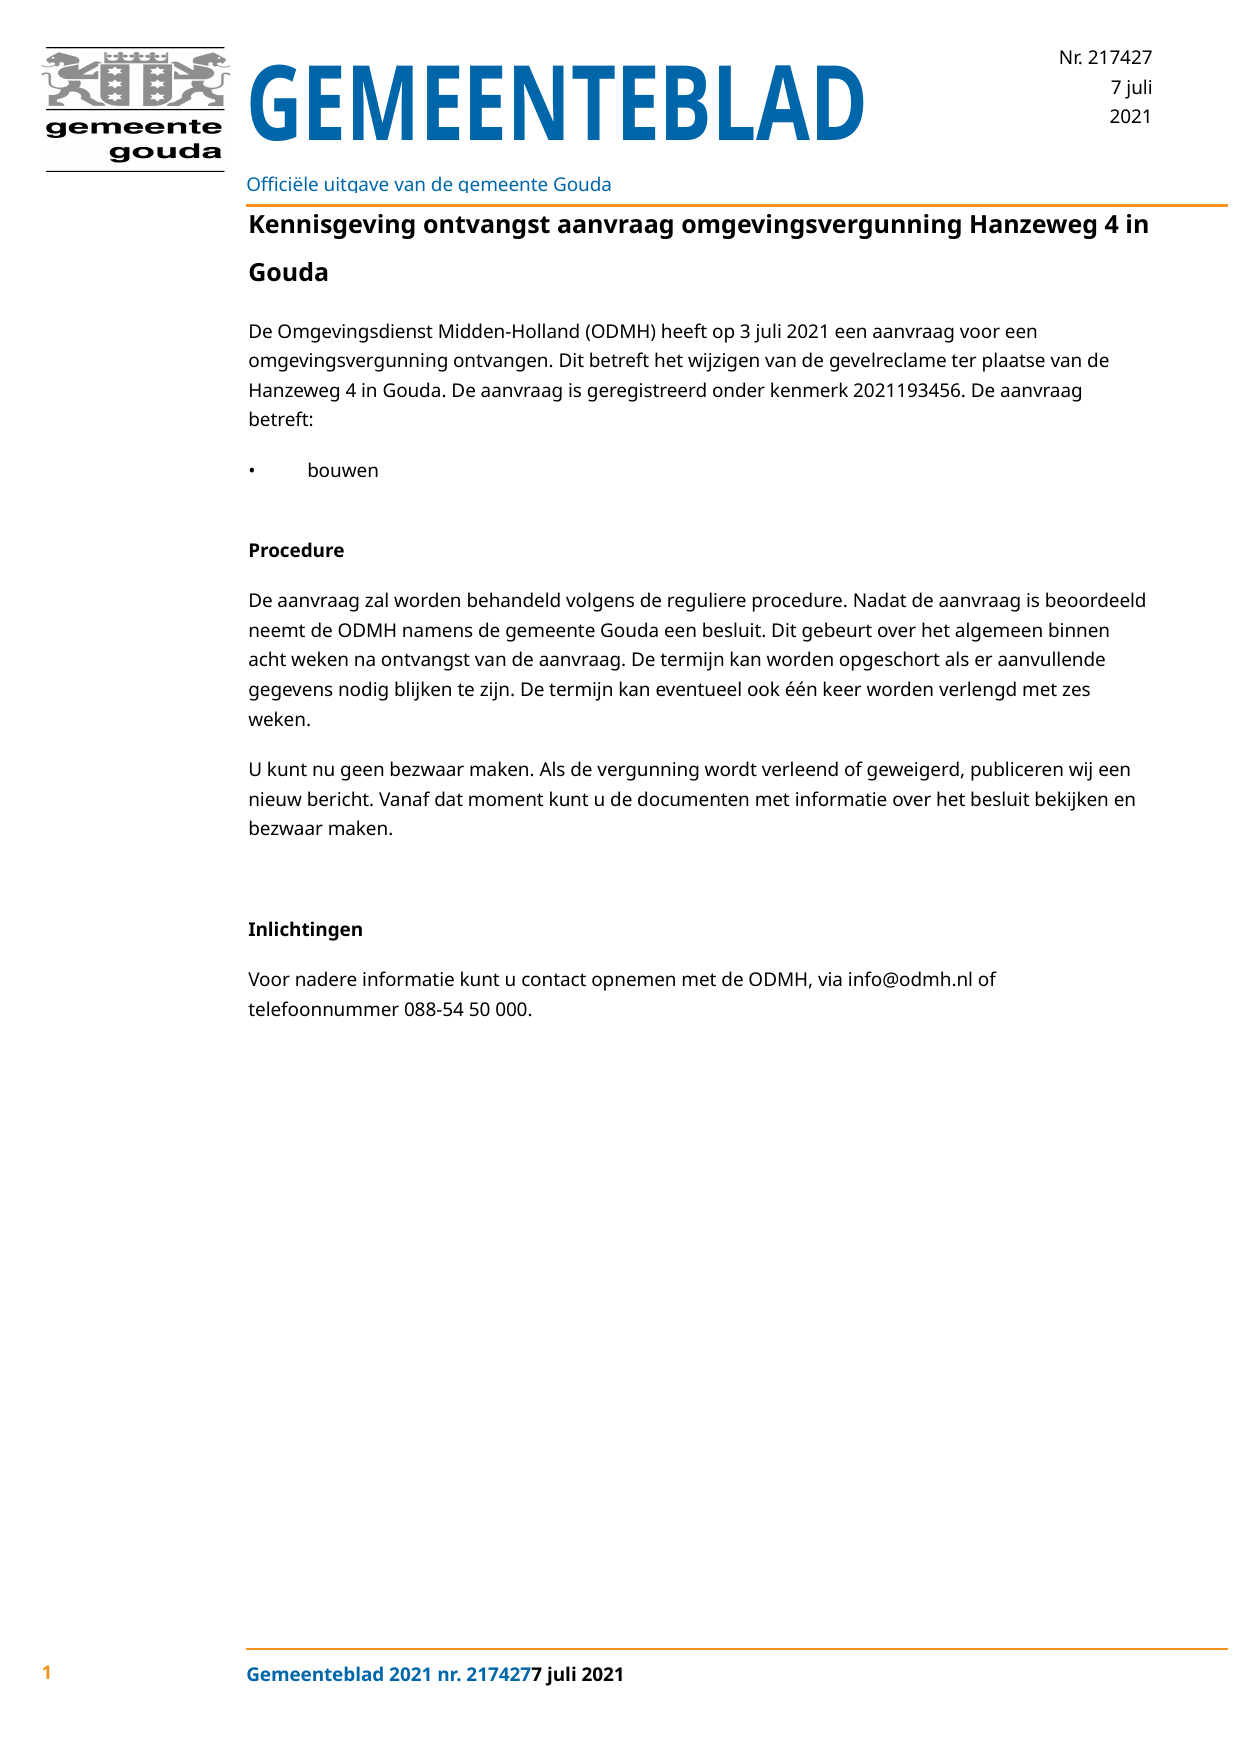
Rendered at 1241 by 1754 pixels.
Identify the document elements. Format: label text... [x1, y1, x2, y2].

text Inlichtingen [248, 916, 1152, 942]
list bouwen [248, 457, 1152, 483]
text Kennisgeving ontvangst aanvraag omgevingsvergunning Hanzeweg 4 in Gouda [248, 207, 1152, 288]
text U kunt nu geen bezwaar maken. Als de vergunning wordt verleend of geweigerd, publiceren wij een nieuw bericht. Vanaf dat moment kunt u de documenten met informatie over het besluit bekijken en bezwaar maken. [248, 756, 1152, 841]
text Procedure [248, 537, 1152, 563]
text De aanvraag zal worden behandeld volgens de reguliere procedure. Nadat de aanvraag is beoordeeld neemt de ODMH namens de gemeente Gouda een besluit. Dit gebeurt over het algemeen binnen acht weken na ontvangst van de aanvraag. De termijn kan worden opgeschort als er aanvullende gegevens nodig blijken te zijn. De termijn kan eventueel ook één keer worden verlengd met zes weken. [248, 587, 1152, 732]
text De Omgevingsdienst Midden-Holland (ODMH) heeft op 3 juli 2021 een aanvraag voor een omgevingsvergunning ontvangen. Dit betreft het wijzigen van de gevelreclame ter plaatse van de Hanzeweg 4 in Gouda. De aanvraag is geregistreerd onder kenmerk 2021193456. De aanvraag betreft: [248, 318, 1152, 432]
picture [41, 47, 231, 172]
text Voor nadere informatie kunt u contact opnemen met de ODMH, via info@odmh.nl of telefoonnummer 088-54 50 000. [248, 967, 1152, 1022]
